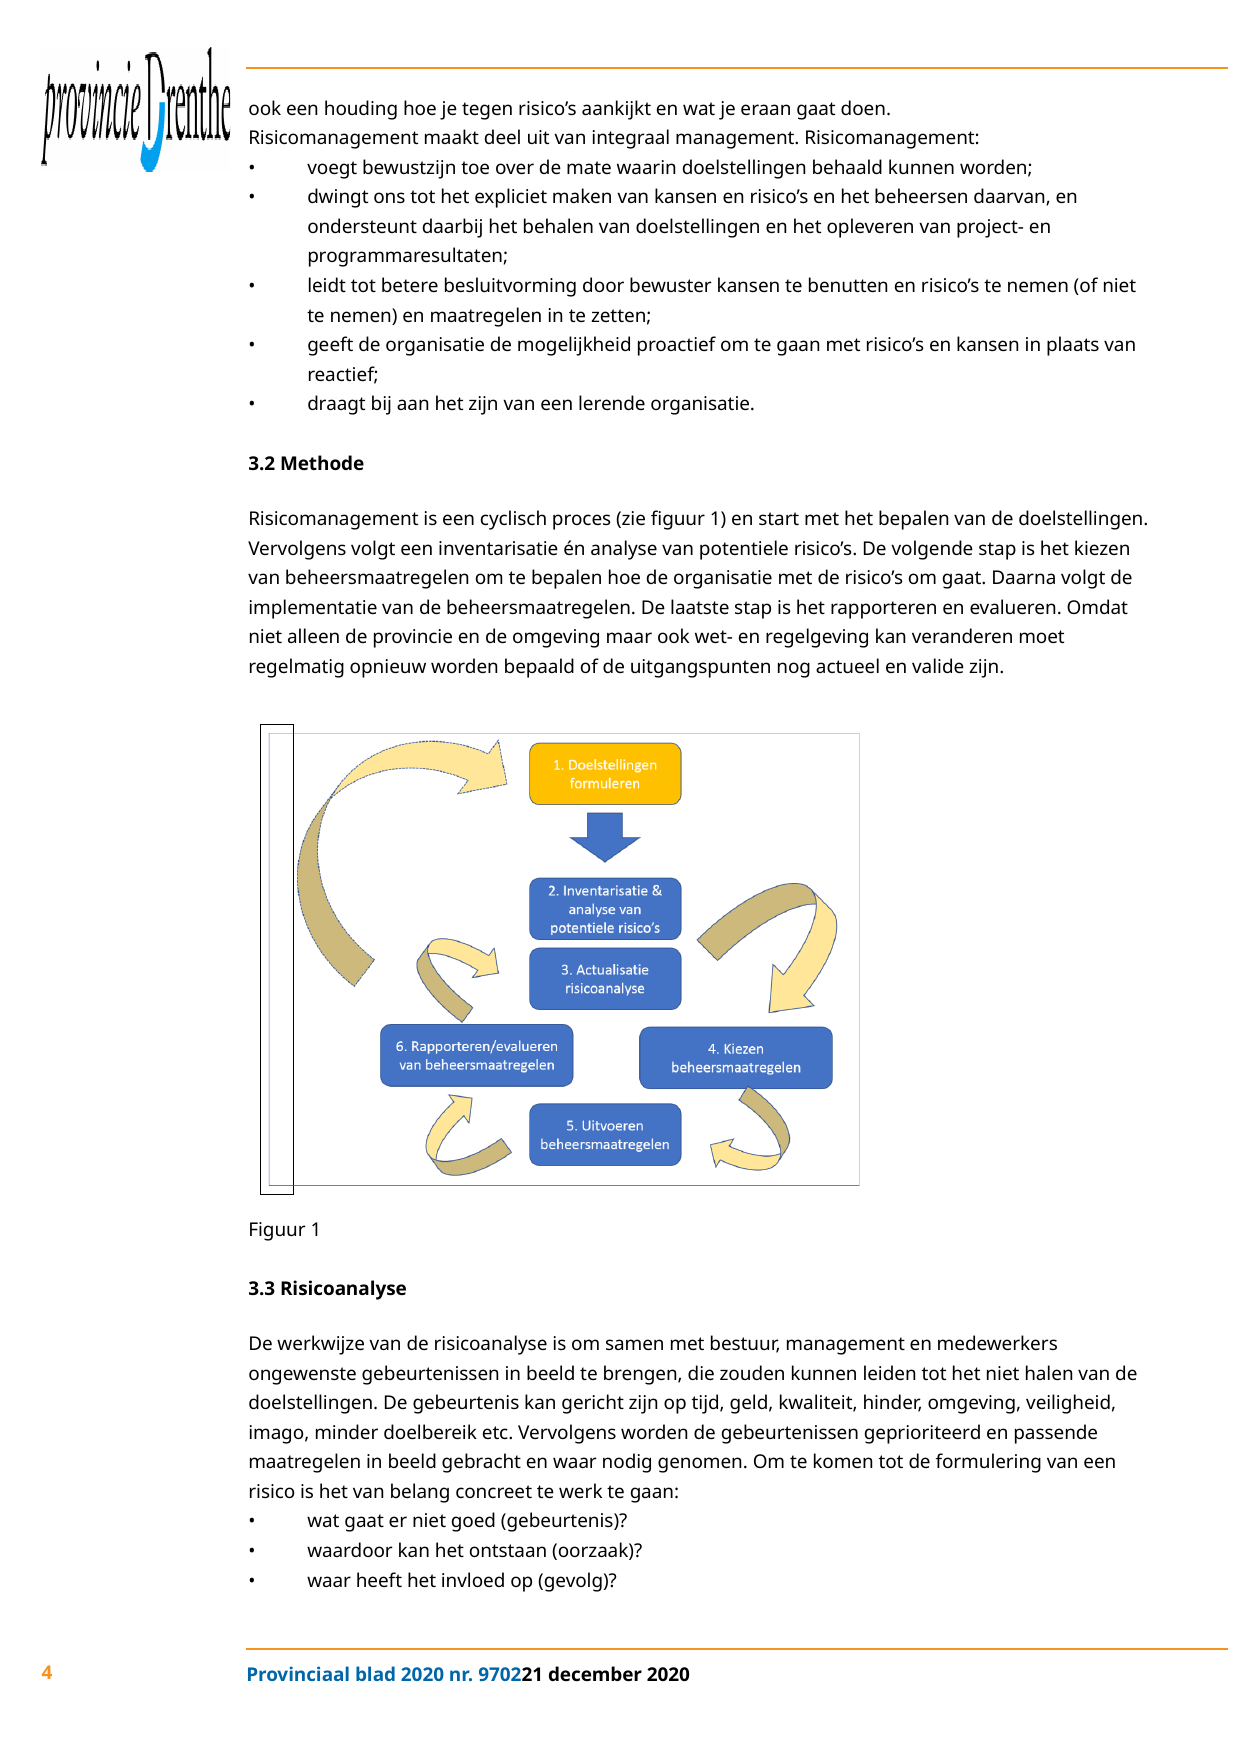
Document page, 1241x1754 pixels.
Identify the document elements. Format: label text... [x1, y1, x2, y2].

list waardoor kan het ontstaan (oorzaak)? [248, 1537, 1152, 1563]
list voegt bewustzijn toe over de mate waarin doelstellingen behaald kunnen worden; [248, 154, 1152, 180]
list geeft de organisatie de mogelijkheid proactief om te gaan met risico’s en kansen in plaats van reactief; [248, 331, 1152, 387]
list dwingt ons tot het expliciet maken van kansen en risico’s en het beheersen daarvan, en ondersteunt daarbij het behalen van doelstellingen en het opleveren van project- en programmaresultaten; [248, 183, 1152, 268]
text 3.3 Risicoanalyse [248, 1275, 1152, 1301]
text Risicomanagement is een cyclisch proces (zie figuur 1) en start met het bepalen van de doelstellingen. Vervolgens volgt een inventarisatie én analyse van potentiele risico’s. De volgende stap is het kiezen van beheersmaatregelen om te bepalen hoe de organisatie met de risico’s om gaat. Daarna volgt de implementatie van de beheersmaatregelen. De laatste stap is het rapporteren en evalueren. Omdat niet alleen de provincie en de omgeving maar ook wet- en regelgeving kan veranderen moet regelmatig opnieuw worden bepaald of de uitgangspunten nog actueel en valide zijn. [248, 505, 1152, 679]
list wat gaat er niet goed (gebeurtenis)? [248, 1508, 1152, 1533]
text ook een houding hoe je tegen risico’s aankijkt en wat je eraan gaat doen. [248, 95, 1152, 121]
text Figuur 1 [248, 1216, 1152, 1241]
list draagt bij aan het zijn van een lerende organisatie. [248, 391, 1152, 416]
list waar heeft het invloed op (gevolg)? [248, 1567, 1152, 1593]
text 3.2 Methode [248, 450, 1152, 476]
text Risicomanagement maakt deel uit van integraal management. Risicomanagement: [248, 124, 1152, 150]
picture [268, 733, 860, 1186]
list leidt tot betere besluitvorming door bewuster kansen te benutten en risico’s te nemen (of niet te nemen) en maatregelen in te zetten; [248, 272, 1152, 328]
text De werkwijze van de risicoanalyse is om samen met bestuur, management en medewerkers ongewenste gebeurtenissen in beeld te brengen, die zouden kunnen leiden tot het niet halen van de doelstellingen. De gebeurtenis kan gericht zijn op tijd, geld, kwaliteit, hinder, omgeving, veiligheid, imago, minder doelbereik etc. Vervolgens worden de gebeurtenissen geprioriteerd en passende maatregelen in beeld gebracht en waar nodig genomen. Om te komen tot de formulering van een risico is het van belang concreet te werk te gaan: [248, 1330, 1152, 1504]
picture [41, 47, 231, 172]
